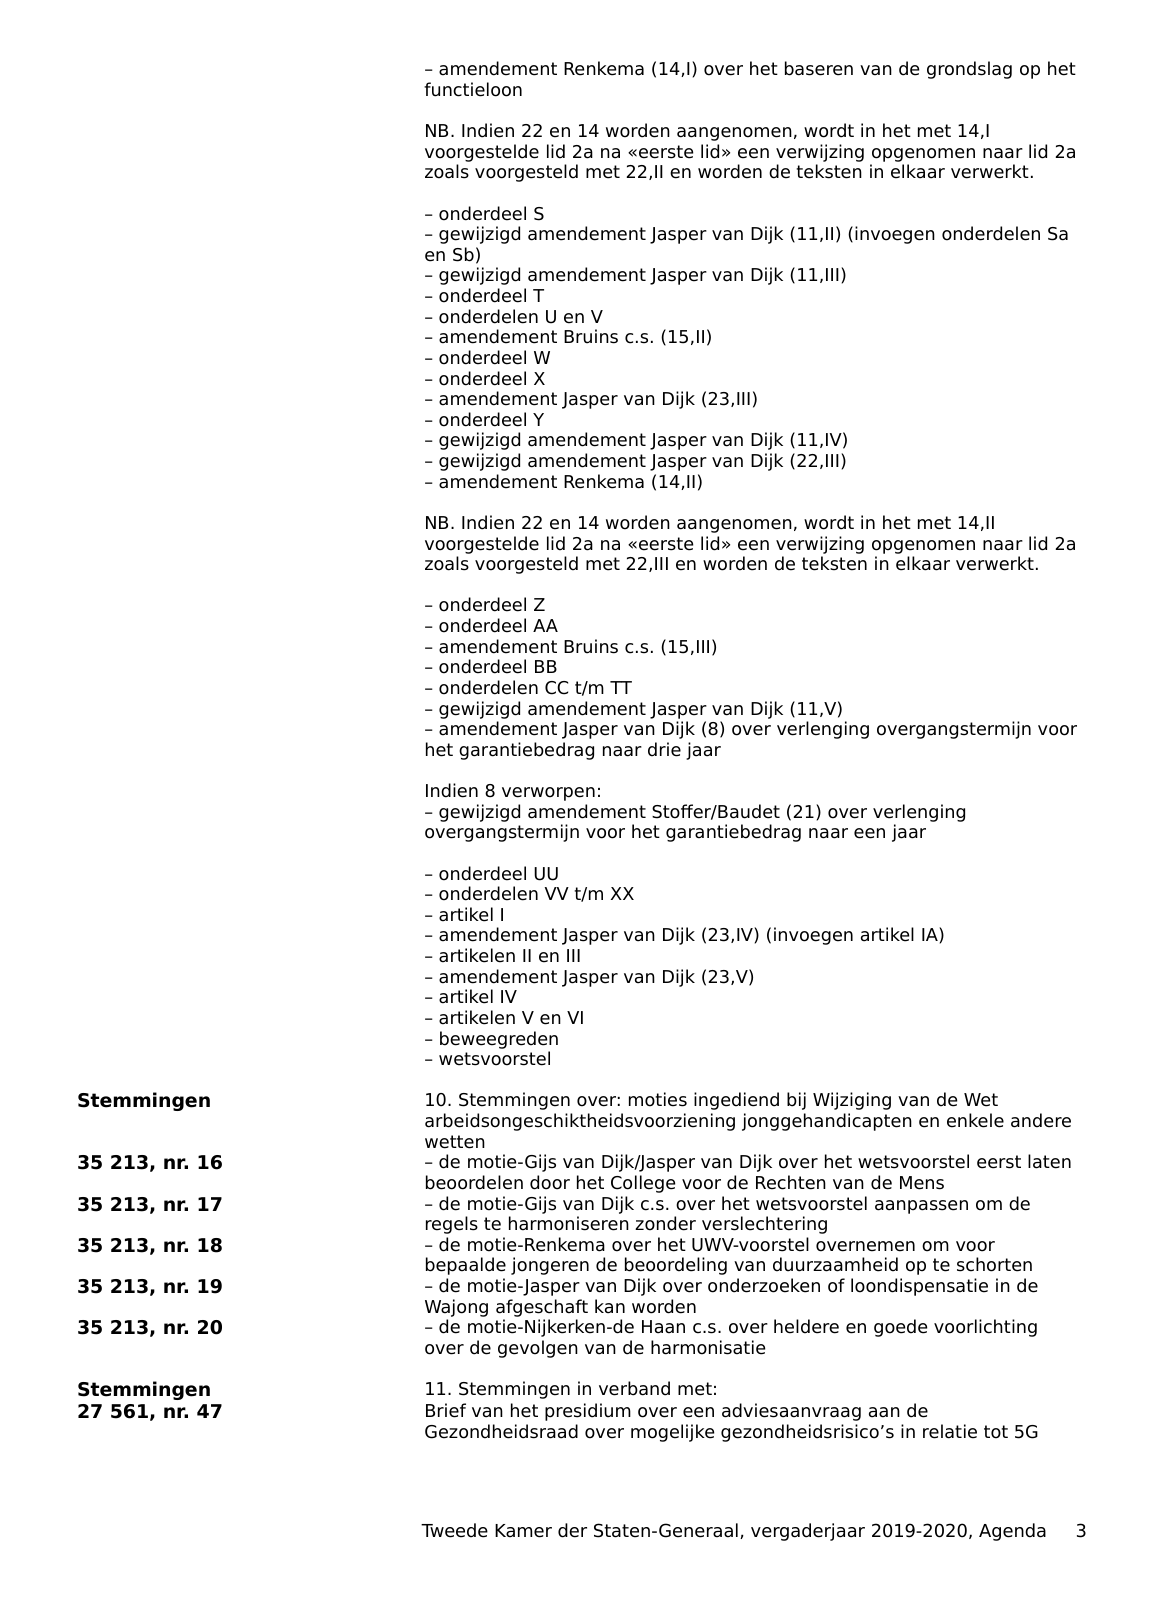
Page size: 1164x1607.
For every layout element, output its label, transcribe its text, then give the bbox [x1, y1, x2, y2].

table_cell – amendement Renkema (14,I) over het baseren van de grondslag op het functieloon [418, 59, 1087, 100]
table_cell [77, 369, 401, 389]
table_cell [77, 595, 401, 616]
table_cell [77, 987, 401, 1008]
table_cell [77, 575, 401, 595]
table_cell – de motie-Gijs van Dijk/Jasper van Dijk over het wetsvoorstel eerst laten beoordelen door het College voor de Rechten van de Mens [418, 1152, 1087, 1193]
table_cell – wetsvoorstel [418, 1049, 1087, 1070]
table_cell [401, 637, 418, 657]
table_cell [418, 100, 1087, 121]
table_cell [77, 616, 401, 637]
table_cell – artikelen V en VI [418, 1008, 1087, 1028]
table_cell [77, 348, 401, 368]
table_cell [77, 1029, 401, 1049]
table_cell [401, 1379, 418, 1401]
table_cell [418, 492, 1087, 513]
table_cell [77, 637, 401, 657]
table_cell [77, 657, 401, 678]
table_cell [401, 575, 418, 595]
table_cell [77, 410, 401, 430]
table_cell [401, 719, 418, 760]
table_cell [401, 1359, 418, 1379]
table_cell 10. Stemmingen over: moties ingediend bij Wijziging van de Wet arbeidsongeschiktheidsvoorziening jonggehandicapten en enkele andere wetten [418, 1090, 1087, 1152]
table_cell – de motie-Jasper van Dijk over onderzoeken of loondispensatie in de Wajong afgeschaft kan worden [418, 1276, 1087, 1317]
table_cell – onderdeel W [418, 348, 1087, 368]
table_cell 11. Stemmingen in verband met: [418, 1379, 1087, 1401]
table_cell [401, 678, 418, 698]
table_cell [77, 905, 401, 925]
table_cell [401, 1090, 418, 1152]
table_cell [77, 802, 401, 843]
table_cell [77, 121, 401, 183]
table_cell [77, 946, 401, 967]
table_cell [401, 699, 418, 719]
table_cell – onderdeel AA [418, 616, 1087, 637]
table_cell Stemmingen [77, 1379, 401, 1401]
table_cell – amendement Jasper van Dijk (8) over verlenging overgangstermijn voor het garantiebedrag naar drie jaar [418, 719, 1087, 760]
table_cell [77, 1442, 401, 1463]
table_cell 35 213, nr. 20 [77, 1317, 401, 1358]
table_cell [418, 1359, 1087, 1379]
table_cell 27 561, nr. 47 [77, 1401, 401, 1442]
table_cell [77, 1359, 401, 1379]
table_cell [401, 657, 418, 678]
table_cell [401, 369, 418, 389]
table_cell – artikel I [418, 905, 1087, 925]
table_cell – onderdeel S [418, 204, 1087, 224]
table_cell [401, 265, 418, 286]
table_cell [418, 1070, 1087, 1090]
table_cell [401, 451, 418, 472]
table_cell – amendement Bruins c.s. (15,III) [418, 637, 1087, 657]
table_cell 35 213, nr. 19 [77, 1276, 401, 1317]
table_cell [401, 1049, 418, 1070]
table_cell – artikel IV [418, 987, 1087, 1008]
table_cell [401, 100, 418, 121]
table_cell [77, 781, 401, 802]
table_cell – onderdeel BB [418, 657, 1087, 678]
table_cell 35 213, nr. 16 [77, 1152, 401, 1193]
table_cell [77, 224, 401, 265]
table_cell [77, 925, 401, 946]
table_cell [401, 348, 418, 368]
table_cell – de motie-Renkema over het UWV-voorstel overnemen om voor bepaalde jongeren de beoordeling van duurzaamheid op te schorten [418, 1235, 1087, 1276]
table_cell – artikelen II en III [418, 946, 1087, 967]
table_cell [77, 699, 401, 719]
table_cell – onderdeel UU [418, 864, 1087, 884]
table_cell – onderdeel Y [418, 410, 1087, 430]
table_cell Indien 8 verworpen: [418, 781, 1087, 802]
table_cell – onderdeel Z [418, 595, 1087, 616]
table_cell 35 213, nr. 17 [77, 1194, 401, 1235]
table_cell – onderdelen VV t/m XX [418, 884, 1087, 905]
table_cell [77, 884, 401, 905]
table_cell – amendement Renkema (14,II) [418, 472, 1087, 492]
table_cell – amendement Jasper van Dijk (23,IV) (invoegen artikel IA) [418, 925, 1087, 946]
table_cell [77, 864, 401, 884]
table_cell [77, 204, 401, 224]
table_cell – gewijzigd amendement Jasper van Dijk (11,IV) [418, 430, 1087, 451]
table_cell [418, 1442, 1087, 1463]
table_cell [401, 121, 418, 183]
table_cell – gewijzigd amendement Jasper van Dijk (22,III) [418, 451, 1087, 472]
table_cell – onderdelen CC t/m TT [418, 678, 1087, 698]
table_cell [77, 389, 401, 410]
table_cell Brief van het presidium over een adviesaanvraag aan de Gezondheidsraad over mogelijke gezondheidsrisico’s in relatie tot 5G [418, 1401, 1087, 1442]
table_cell [77, 183, 401, 203]
table_cell [401, 1276, 418, 1317]
table_cell – de motie-Gijs van Dijk c.s. over het wetsvoorstel aanpassen om de regels te harmoniseren zonder verslechtering [418, 1194, 1087, 1235]
table_cell – gewijzigd amendement Jasper van Dijk (11,II) (invoegen onderdelen Sa en Sb) [418, 224, 1087, 265]
table_cell Stemmingen [77, 1090, 401, 1152]
table_cell [401, 781, 418, 802]
table_cell [401, 1152, 418, 1193]
table_cell – gewijzigd amendement Jasper van Dijk (11,III) [418, 265, 1087, 286]
table_cell [401, 307, 418, 327]
table_cell [401, 513, 418, 575]
table_cell – onderdeel X [418, 369, 1087, 389]
table_cell [401, 1070, 418, 1090]
table_cell NB. Indien 22 en 14 worden aangenomen, wordt in het met 14,II voorgestelde lid 2a na «eerste lid» een verwijzing opgenomen naar lid 2a zoals voorgesteld met 22,III en worden de teksten in elkaar verwerkt. [418, 513, 1087, 575]
table_cell [401, 1317, 418, 1358]
table_cell [401, 224, 418, 265]
table_cell – de motie-Nijkerken-de Haan c.s. over heldere en goede voorlichting over de gevolgen van de harmonisatie [418, 1317, 1087, 1358]
table_cell [77, 1070, 401, 1090]
table_cell [401, 59, 418, 100]
table_cell [401, 967, 418, 987]
table_cell [401, 946, 418, 967]
table_cell [401, 864, 418, 884]
table_cell [401, 472, 418, 492]
table_cell [401, 389, 418, 410]
table_cell [401, 925, 418, 946]
table_cell [77, 719, 401, 760]
table_cell – onderdelen U en V [418, 307, 1087, 327]
table_cell [77, 1008, 401, 1028]
table_cell [401, 410, 418, 430]
table_cell [401, 1442, 418, 1463]
table_cell [401, 430, 418, 451]
table_cell [77, 472, 401, 492]
table_cell – gewijzigd amendement Jasper van Dijk (11,V) [418, 699, 1087, 719]
table_cell [77, 492, 401, 513]
table_cell [77, 430, 401, 451]
table_cell [77, 286, 401, 307]
table_cell [77, 100, 401, 121]
table_cell [418, 760, 1087, 781]
table_cell [77, 760, 401, 781]
table_cell [418, 575, 1087, 595]
table_cell [401, 616, 418, 637]
table_cell [401, 1008, 418, 1028]
table_cell [401, 884, 418, 905]
table_cell [401, 327, 418, 348]
table_cell NB. Indien 22 en 14 worden aangenomen, wordt in het met 14,I voorgestelde lid 2a na «eerste lid» een verwijzing opgenomen naar lid 2a zoals voorgesteld met 22,II en worden de teksten in elkaar verwerkt. [418, 121, 1087, 183]
table_cell [77, 1049, 401, 1070]
table_cell – amendement Jasper van Dijk (23,III) [418, 389, 1087, 410]
table_cell – beweegreden [418, 1029, 1087, 1049]
table_cell [77, 513, 401, 575]
table_cell [401, 843, 418, 863]
table_cell [418, 183, 1087, 203]
table_cell [77, 451, 401, 472]
table_cell [77, 307, 401, 327]
table_cell [401, 1401, 418, 1442]
table_cell [77, 843, 401, 863]
table_cell [401, 1235, 418, 1276]
table_cell – amendement Jasper van Dijk (23,V) [418, 967, 1087, 987]
table_cell [418, 843, 1087, 863]
table_cell [77, 967, 401, 987]
table_cell [401, 286, 418, 307]
table_cell [77, 59, 401, 100]
table_cell [401, 595, 418, 616]
table_cell – amendement Bruins c.s. (15,II) [418, 327, 1087, 348]
table_cell [401, 1194, 418, 1235]
table_cell [401, 802, 418, 843]
table_cell 35 213, nr. 18 [77, 1235, 401, 1276]
table_cell [401, 204, 418, 224]
table_cell [401, 183, 418, 203]
table_cell [77, 678, 401, 698]
table_cell [401, 760, 418, 781]
table_cell – gewijzigd amendement Stoffer/Baudet (21) over verlenging overgangstermijn voor het garantiebedrag naar een jaar [418, 802, 1087, 843]
table_cell [77, 327, 401, 348]
table_cell [401, 987, 418, 1008]
table_cell [401, 492, 418, 513]
table_cell [401, 905, 418, 925]
table_cell [77, 265, 401, 286]
table_cell – onderdeel T [418, 286, 1087, 307]
table_cell [401, 1029, 418, 1049]
